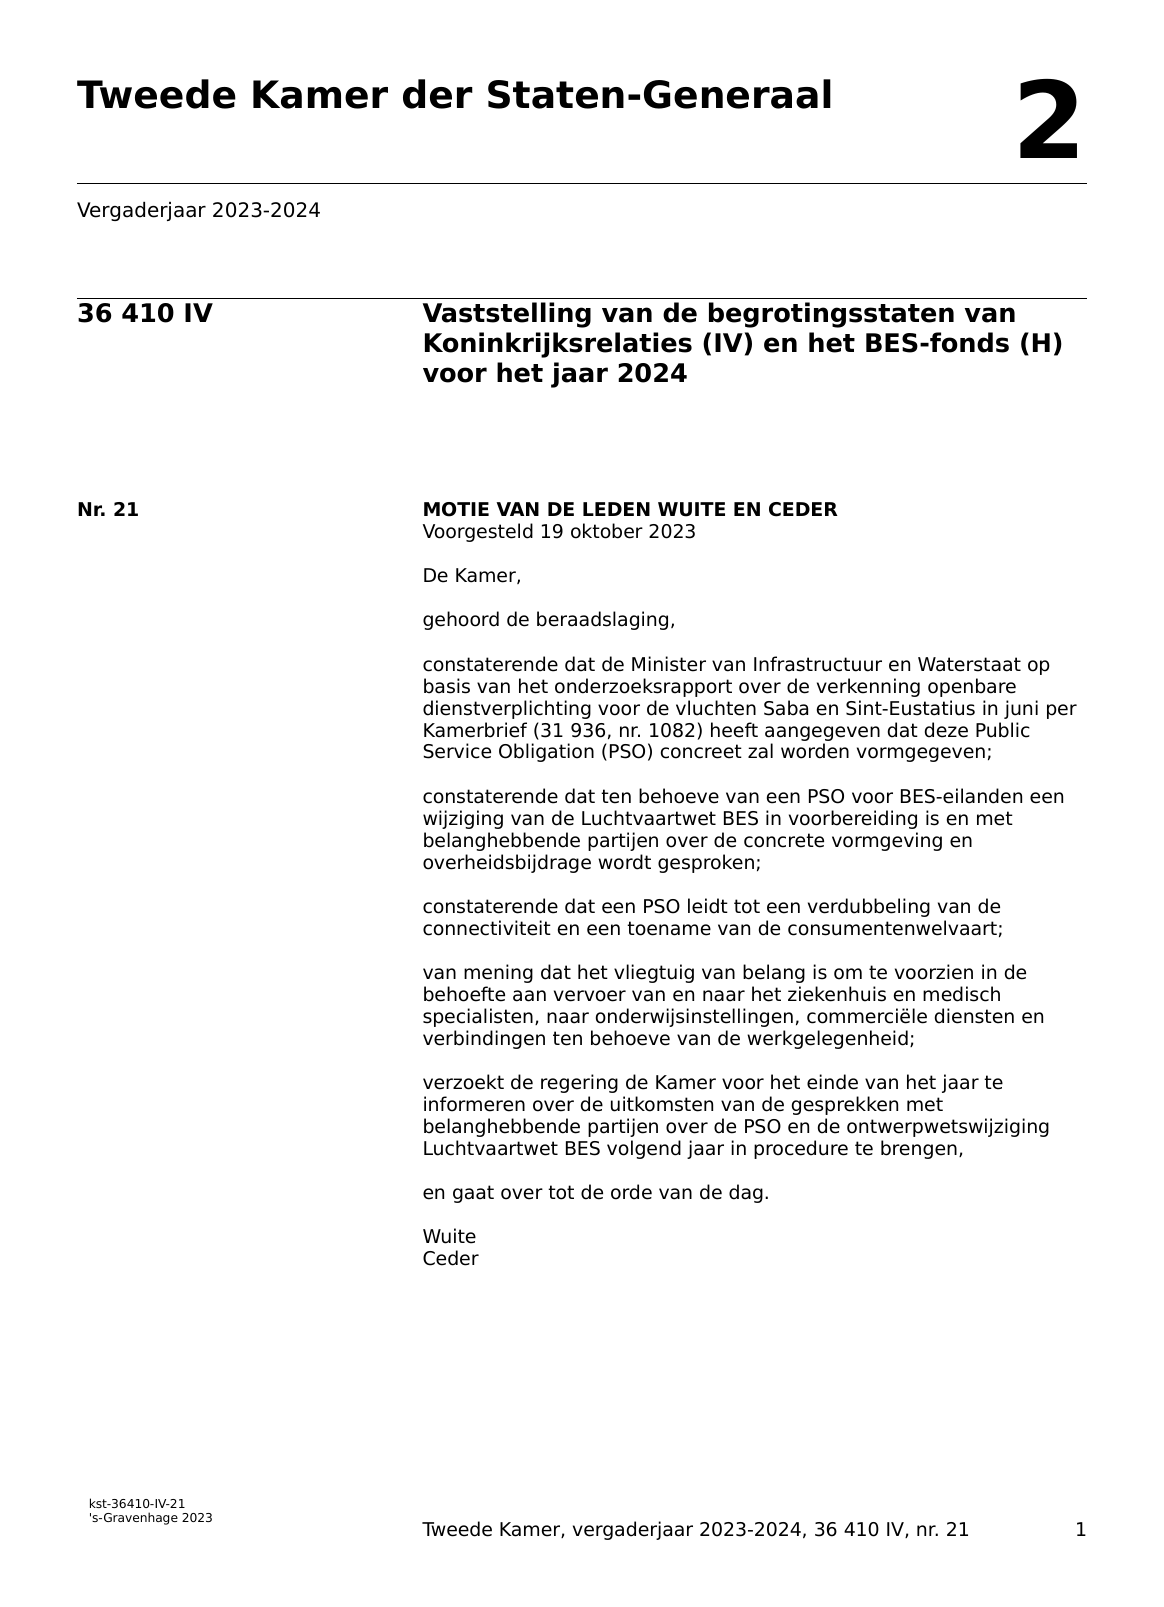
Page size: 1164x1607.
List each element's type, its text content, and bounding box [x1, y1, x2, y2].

text gehoord de beraadslaging, [422, 609, 1087, 631]
text Voorgesteld 19 oktober 2023 [422, 521, 1087, 543]
subtitle Nr. 21 MOTIE VAN DE LEDEN WUITE EN CEDER [77, 499, 1087, 521]
text kst-36410-IV-21 [88, 1497, 323, 1511]
table_cell Vergaderjaar 2023-2024 [77, 184, 1087, 298]
text verzoekt de regering de Kamer voor het einde van het jaar te informeren over de uitkomsten van de gesprekken met belanghebbende partijen over de PSO en de ontwerpwetswijziging Luchtvaartwet BES volgend jaar in procedure te brengen, [422, 1072, 1087, 1160]
text en gaat over tot de orde van de dag. [422, 1182, 1087, 1204]
table_header 2 [886, 59, 1087, 183]
text Ceder [422, 1248, 1087, 1270]
text De Kamer, [422, 565, 1087, 587]
text Wuite [422, 1226, 1087, 1248]
subtitle 36 410 IV Vaststelling van de begrotingsstaten van Koninkrijksrelaties (IV) en het BES-fonds (H) voor het jaar 2024 [77, 299, 1087, 388]
table_header Tweede Kamer der Staten-Generaal [77, 59, 886, 183]
text constaterende dat de Minister van Infrastructuur en Waterstaat op basis van het onderzoeksrapport over de verkenning openbare dienstverplichting voor de vluchten Saba en Sint-Eustatius in juni per Kamerbrief (31 936, nr. 1082) heeft aangegeven dat deze Public Service Obligation (PSO) concreet zal worden vormgegeven; [422, 653, 1087, 763]
text constaterende dat een PSO leidt tot een verdubbeling van de connectiviteit en een toename van de consumentenwelvaart; [422, 896, 1087, 940]
text van mening dat het vliegtuig van belang is om te voorzien in de behoefte aan vervoer van en naar het ziekenhuis en medisch specialisten, naar onderwijsinstellingen, commerciële diensten en verbindingen ten behoeve van de werkgelegenheid; [422, 962, 1087, 1050]
text 's-Gravenhage 2023 [88, 1511, 323, 1525]
text constaterende dat ten behoeve van een PSO voor BES-eilanden een wijziging van de Luchtvaartwet BES in voorbereiding is en met belanghebbende partijen over de concrete vormgeving en overheidsbijdrage wordt gesproken; [422, 786, 1087, 873]
